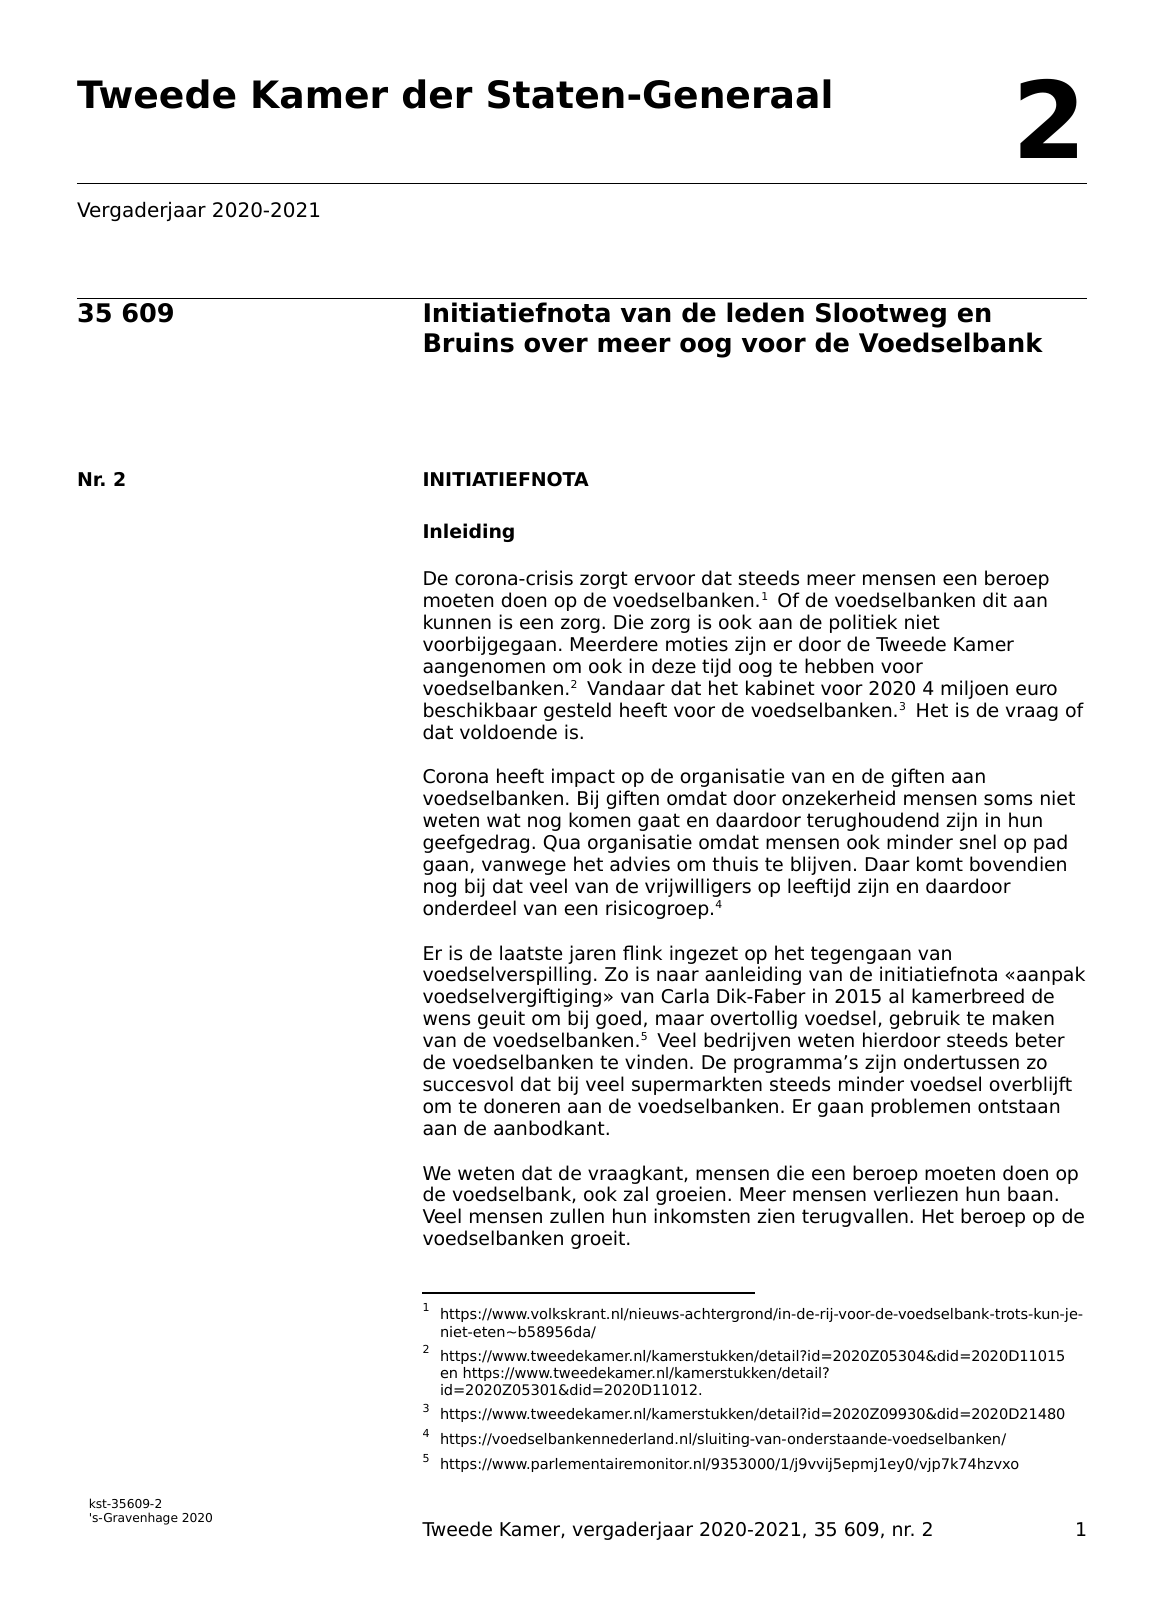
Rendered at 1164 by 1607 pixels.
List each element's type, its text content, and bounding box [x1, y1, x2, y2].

text We weten dat de vraagkant, mensen die een beroep moeten doen op de voedselbank, ook zal groeien. Meer mensen verliezen hun baan. Veel mensen zullen hun inkomsten zien terugvallen. Het beroep op de voedselbanken groeit. [422, 1162, 1087, 1250]
text https://www.volkskrant.nl/nieuws-achtergrond/in-de-rij-voor-de-voedselbank-trots-kun-je-niet-eten~b58956da/ [422, 1302, 1087, 1341]
subtitle 35 609 Initiatiefnota van de leden Slootweg en Bruins over meer oog voor de Voedselbank [77, 299, 1087, 358]
text De corona-crisis zorgt ervoor dat steeds meer mensen een beroep moeten doen op de voedselbanken. Of de voedselbanken dit aan kunnen is een zorg. Die zorg is ook aan de politiek niet voorbijgegaan. Meerdere moties zijn er door de Tweede Kamer aangenomen om ook in deze tijd oog te hebben voor voedselbanken. Vandaar dat het kabinet voor 2020 4 miljoen euro beschikbaar gesteld heeft voor de voedselbanken. Het is de vraag of dat voldoende is. [422, 568, 1087, 744]
table_cell Vergaderjaar 2020-2021 [77, 184, 1087, 298]
text https://www.tweedekamer.nl/kamerstukken/detail?id=2020Z09930&did=2020D21480 [422, 1402, 1087, 1424]
table_header Tweede Kamer der Staten-Generaal [77, 59, 886, 183]
text Corona heeft impact op de organisatie van en de giften aan voedselbanken. Bij giften omdat door onzekerheid mensen soms niet weten wat nog komen gaat en daardoor terughoudend zijn in hun geefgedrag. Qua organisatie omdat mensen ook minder snel op pad gaan, vanwege het advies om thuis te blijven. Daar komt bovendien nog bij dat veel van de vrijwilligers op leeftijd zijn en daardoor onderdeel van een risicogroep. [422, 766, 1087, 920]
text https://voedselbankennederland.nl/sluiting-van-onderstaande-voedselbanken/ [422, 1427, 1087, 1449]
text 's-Gravenhage 2020 [88, 1511, 323, 1525]
subtitle Nr. 2 INITIATIEFNOTA [77, 469, 1087, 491]
subtitle Inleiding [422, 521, 1087, 543]
text https://www.tweedekamer.nl/kamerstukken/detail?id=2020Z05304&did=2020D11015 en https://www.tweedekamer.nl/kamerstukken/detail?id=2020Z05301&did=2020D11012. [422, 1343, 1087, 1399]
text kst-35609-2 [88, 1497, 323, 1511]
text https://www.parlementairemonitor.nl/9353000/1/j9vvij5epmj1ey0/vjp7k74hzvxo [422, 1452, 1087, 1474]
text Er is de laatste jaren flink ingezet op het tegengaan van voedselverspilling. Zo is naar aanleiding van de initiatiefnota «aanpak voedselvergiftiging» van Carla Dik-Faber in 2015 al kamerbreed de wens geuit om bij goed, maar overtollig voedsel, gebruik te maken van de voedselbanken. Veel bedrijven weten hierdoor steeds beter de voedselbanken te vinden. De programma’s zijn ondertussen zo succesvol dat bij veel supermarkten steeds minder voedsel overblijft om te doneren aan de voedselbanken. Er gaan problemen ontstaan aan de aanbodkant. [422, 942, 1087, 1140]
table_header 2 [886, 59, 1087, 183]
